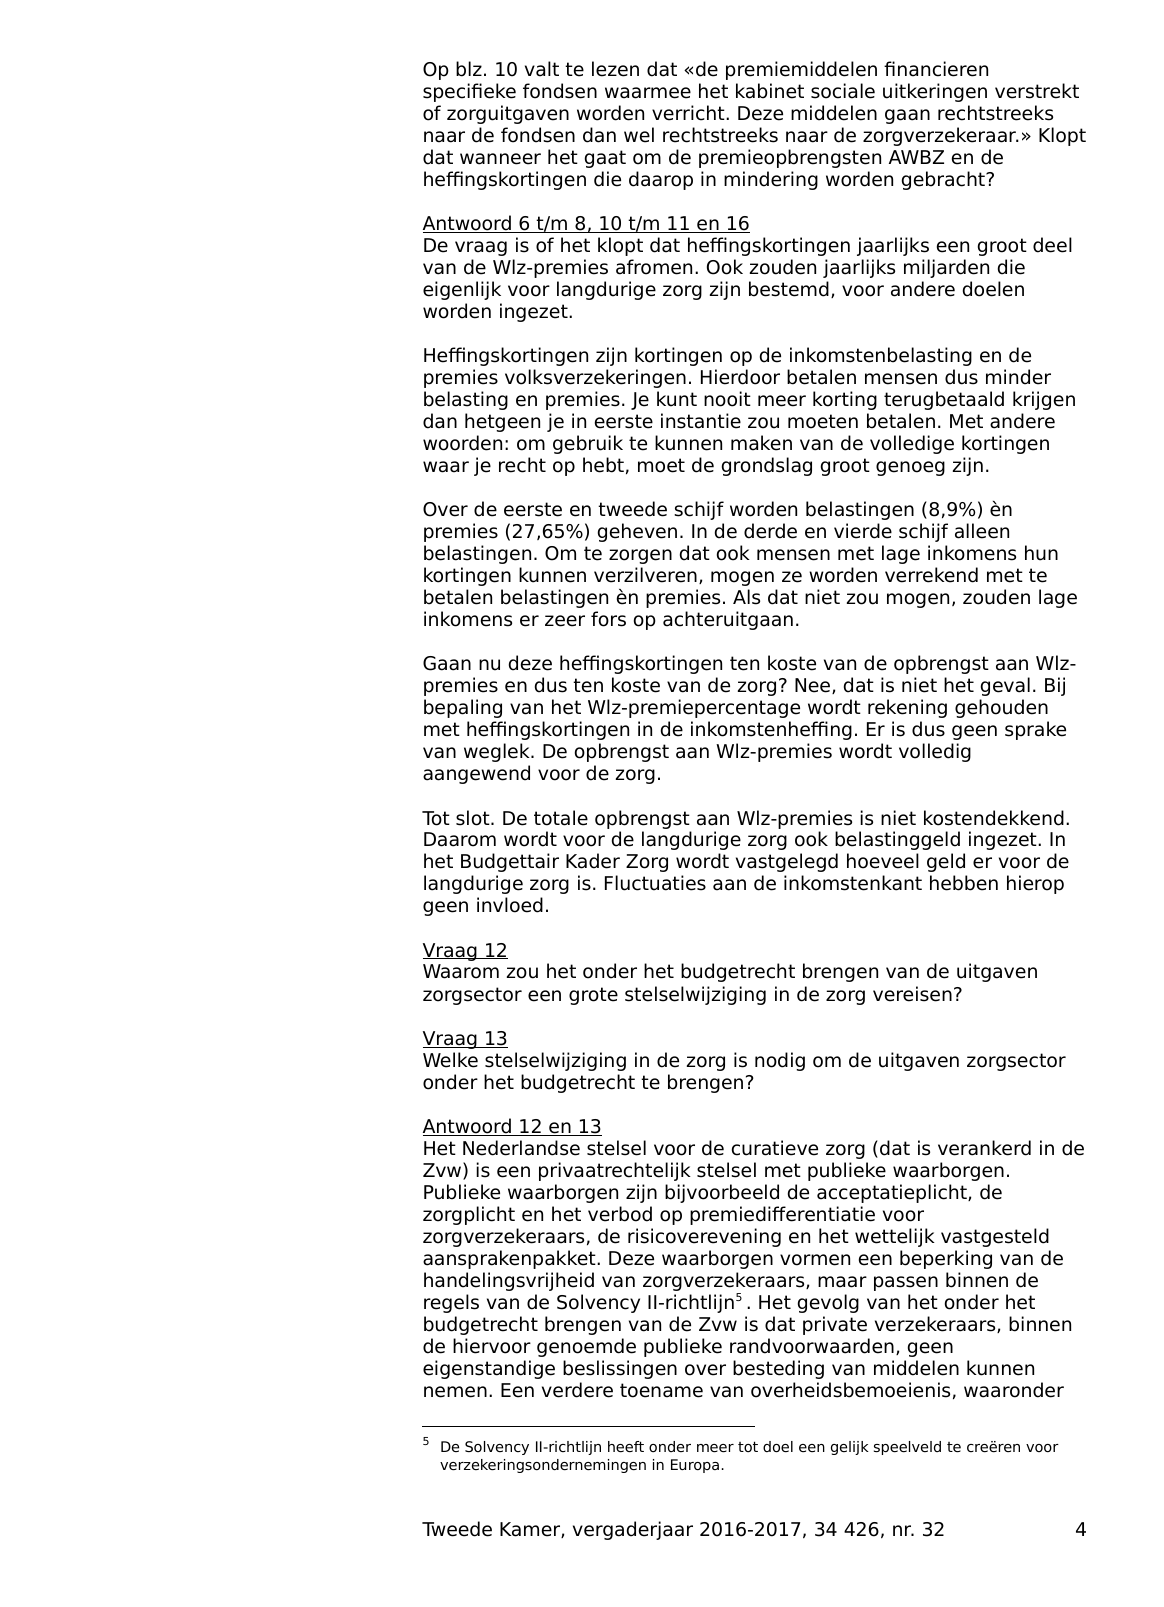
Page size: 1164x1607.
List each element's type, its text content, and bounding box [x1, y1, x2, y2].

text De vraag is of het klopt dat heffingskortingen jaarlijks een groot deel van de Wlz-premies afromen. Ook zouden jaarlijks miljarden die eigenlijk voor langdurige zorg zijn bestemd, voor andere doelen worden ingezet. [422, 235, 1087, 323]
text Vraag 12 [422, 939, 1087, 961]
text Tot slot. De totale opbrengst aan Wlz-premies is niet kostendekkend. Daarom wordt voor de langdurige zorg ook belastinggeld ingezet. In het Budgettair Kader Zorg wordt vastgelegd hoeveel geld er voor de langdurige zorg is. Fluctuaties aan de inkomstenkant hebben hierop geen invloed. [422, 807, 1087, 917]
text Antwoord 12 en 13 [422, 1116, 1087, 1138]
text Antwoord 6 t/m 8, 10 t/m 11 en 16 [422, 213, 1087, 235]
text Welke stelselwijziging in de zorg is nodig om de uitgaven zorgsector onder het budgetrecht te brengen? [422, 1049, 1087, 1093]
text Heffingskortingen zijn kortingen op de inkomstenbelasting en de premies volksverzekeringen. Hierdoor betalen mensen dus minder belasting en premies. Je kunt nooit meer korting terugbetaald krijgen dan hetgeen je in eerste instantie zou moeten betalen. Met andere woorden: om gebruik te kunnen maken van de volledige kortingen waar je recht op hebt, moet de grondslag groot genoeg zijn. [422, 345, 1087, 477]
text Vraag 13 [422, 1028, 1087, 1049]
text Het Nederlandse stelsel voor de curatieve zorg (dat is verankerd in de Zvw) is een privaatrechtelijk stelsel met publieke waarborgen. Publieke waarborgen zijn bijvoorbeeld de acceptatieplicht, de zorgplicht en het verbod op premiedifferentiatie voor zorgverzekeraars, de risicoverevening en het wettelijk vastgesteld aansprakenpakket. Deze waarborgen vormen een beperking van de handelingsvrijheid van zorgverzekeraars, maar passen binnen de regels van de Solvency II-richtlijn. Het gevolg van het onder het budgetrecht brengen van de Zvw is dat private verzekeraars, binnen de hiervoor genoemde publieke randvoorwaarden, geen eigenstandige beslissingen over besteding van middelen kunnen nemen. Een verdere toename van overheidsbemoeienis, waaronder [422, 1138, 1087, 1401]
text Waarom zou het onder het budgetrecht brengen van de uitgaven zorgsector een grote stelselwijziging in de zorg vereisen? [422, 961, 1087, 1005]
text Op blz. 10 valt te lezen dat «de premiemiddelen financieren specifieke fondsen waarmee het kabinet sociale uitkeringen verstrekt of zorguitgaven worden verricht. Deze middelen gaan rechtstreeks naar de fondsen dan wel rechtstreeks naar de zorgverzekeraar.» Klopt dat wanneer het gaat om de premieopbrengsten AWBZ en de heffingskortingen die daarop in mindering worden gebracht? [422, 59, 1087, 191]
text Gaan nu deze heffingskortingen ten koste van de opbrengst aan Wlz-premies en dus ten koste van de zorg? Nee, dat is niet het geval. Bij bepaling van het Wlz-premiepercentage wordt rekening gehouden met heffingskortingen in de inkomstenheffing. Er is dus geen sprake van weglek. De opbrengst aan Wlz-premies wordt volledig aangewend voor de zorg. [422, 653, 1087, 785]
text De Solvency II-richtlijn heeft onder meer tot doel een gelijk speelveld te creëren voor verzekeringsondernemingen in Europa. [422, 1435, 1087, 1474]
text Over de eerste en tweede schijf worden belastingen (8,9%) èn premies (27,65%) geheven. In de derde en vierde schijf alleen belastingen. Om te zorgen dat ook mensen met lage inkomens hun kortingen kunnen verzilveren, mogen ze worden verrekend met te betalen belastingen èn premies. Als dat niet zou mogen, zouden lage inkomens er zeer fors op achteruitgaan. [422, 499, 1087, 631]
